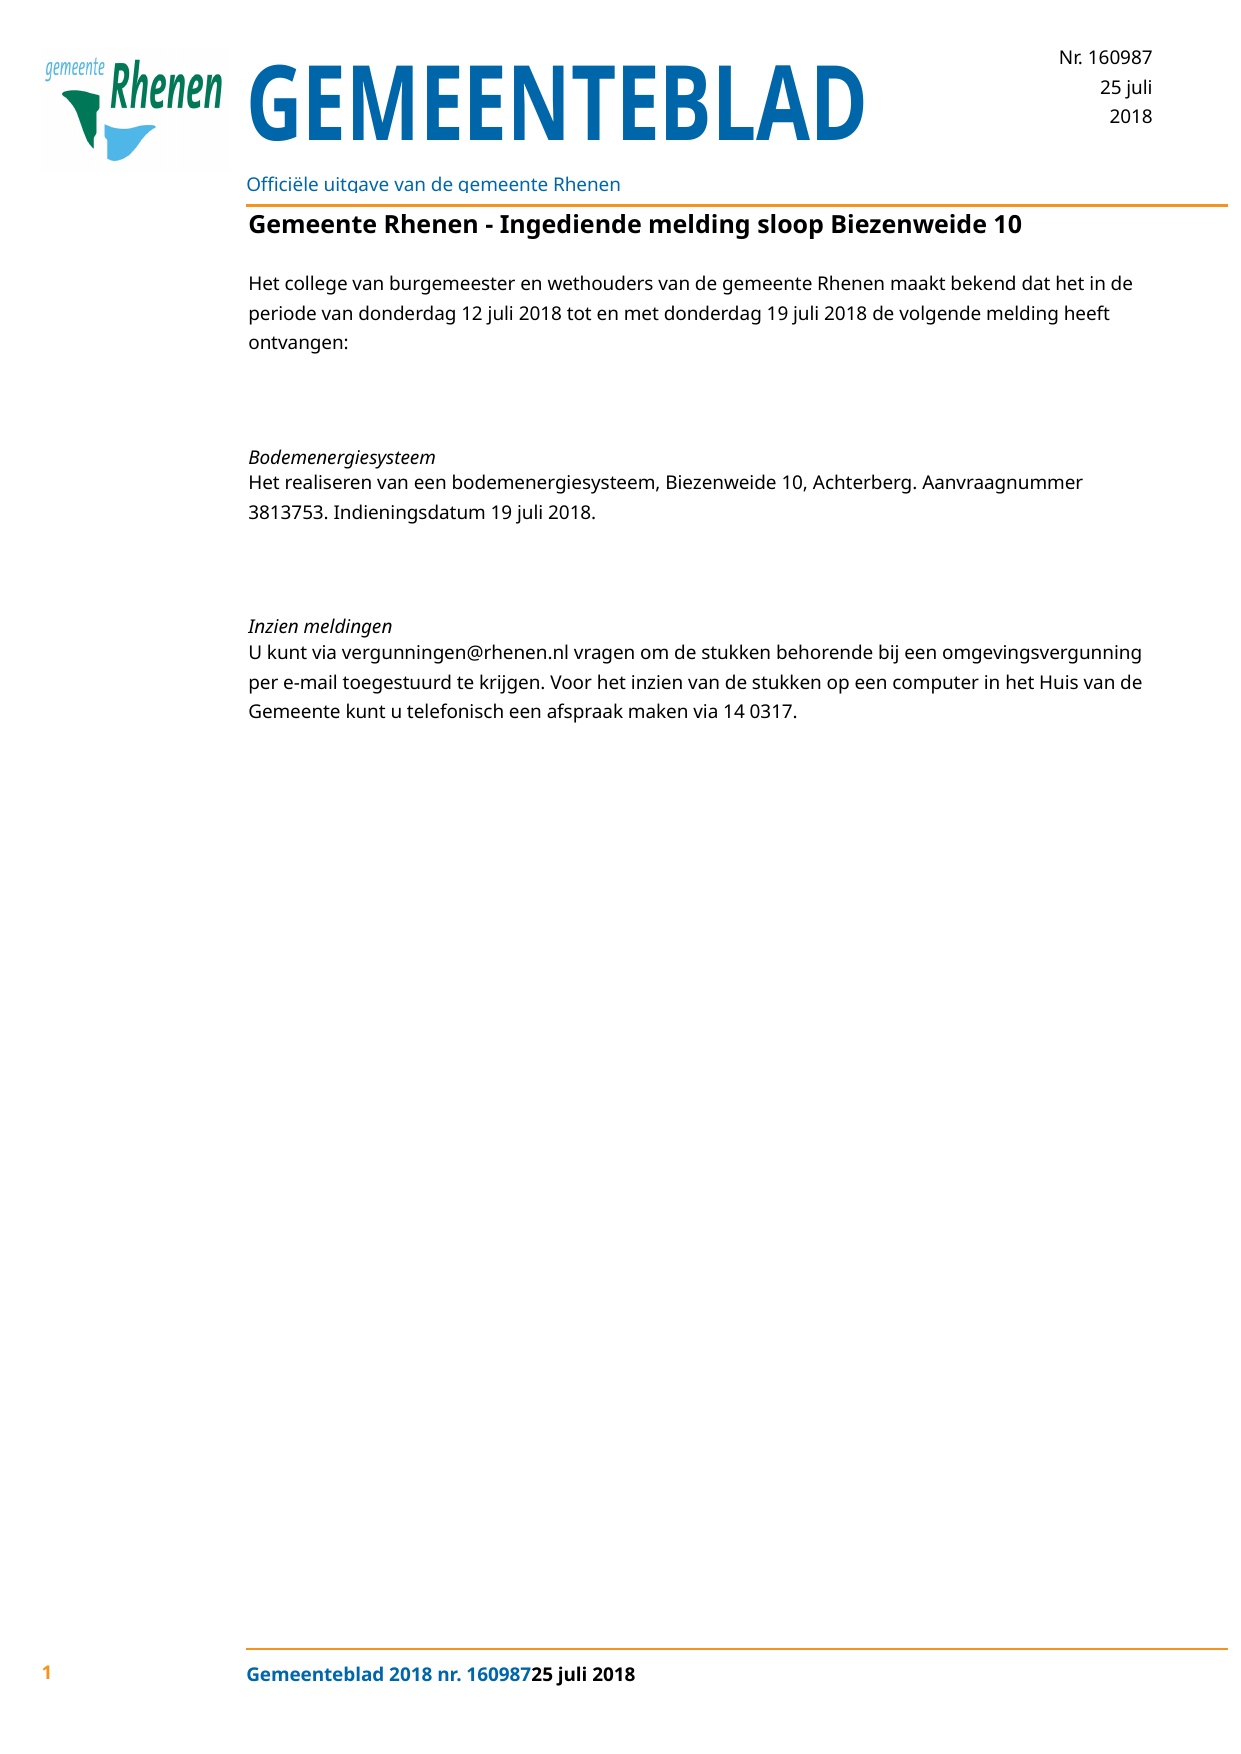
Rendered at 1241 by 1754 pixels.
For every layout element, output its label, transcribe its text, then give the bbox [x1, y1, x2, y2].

text Het realiseren van een bodemenergiesysteem, Biezenweide 10, Achterberg. Aanvraagnummer 3813753. Indieningsdatum 19 juli 2018. [248, 469, 1152, 525]
text Het college van burgemeester en wethouders van de gemeente Rhenen maakt bekend dat het in de periode van donderdag 12 juli 2018 tot en met donderdag 19 juli 2018 de volgende melding heeft ontvangen: [248, 270, 1152, 355]
text U kunt via vergunningen@rhenen.nl vragen om de stukken behorende bij een omgevingsvergunning per e-mail toegestuurd te krijgen. Voor het inzien van de stukken op een computer in het Huis van de Gemeente kunt u telefonisch een afspraak maken via 14 0317. [248, 639, 1152, 724]
text Gemeente Rhenen - Ingediende melding sloop Biezenweide 10 [248, 207, 1152, 241]
text Bodemenergiesysteem [248, 444, 1152, 469]
text Inzien meldingen [248, 613, 1152, 639]
picture [41, 47, 231, 172]
